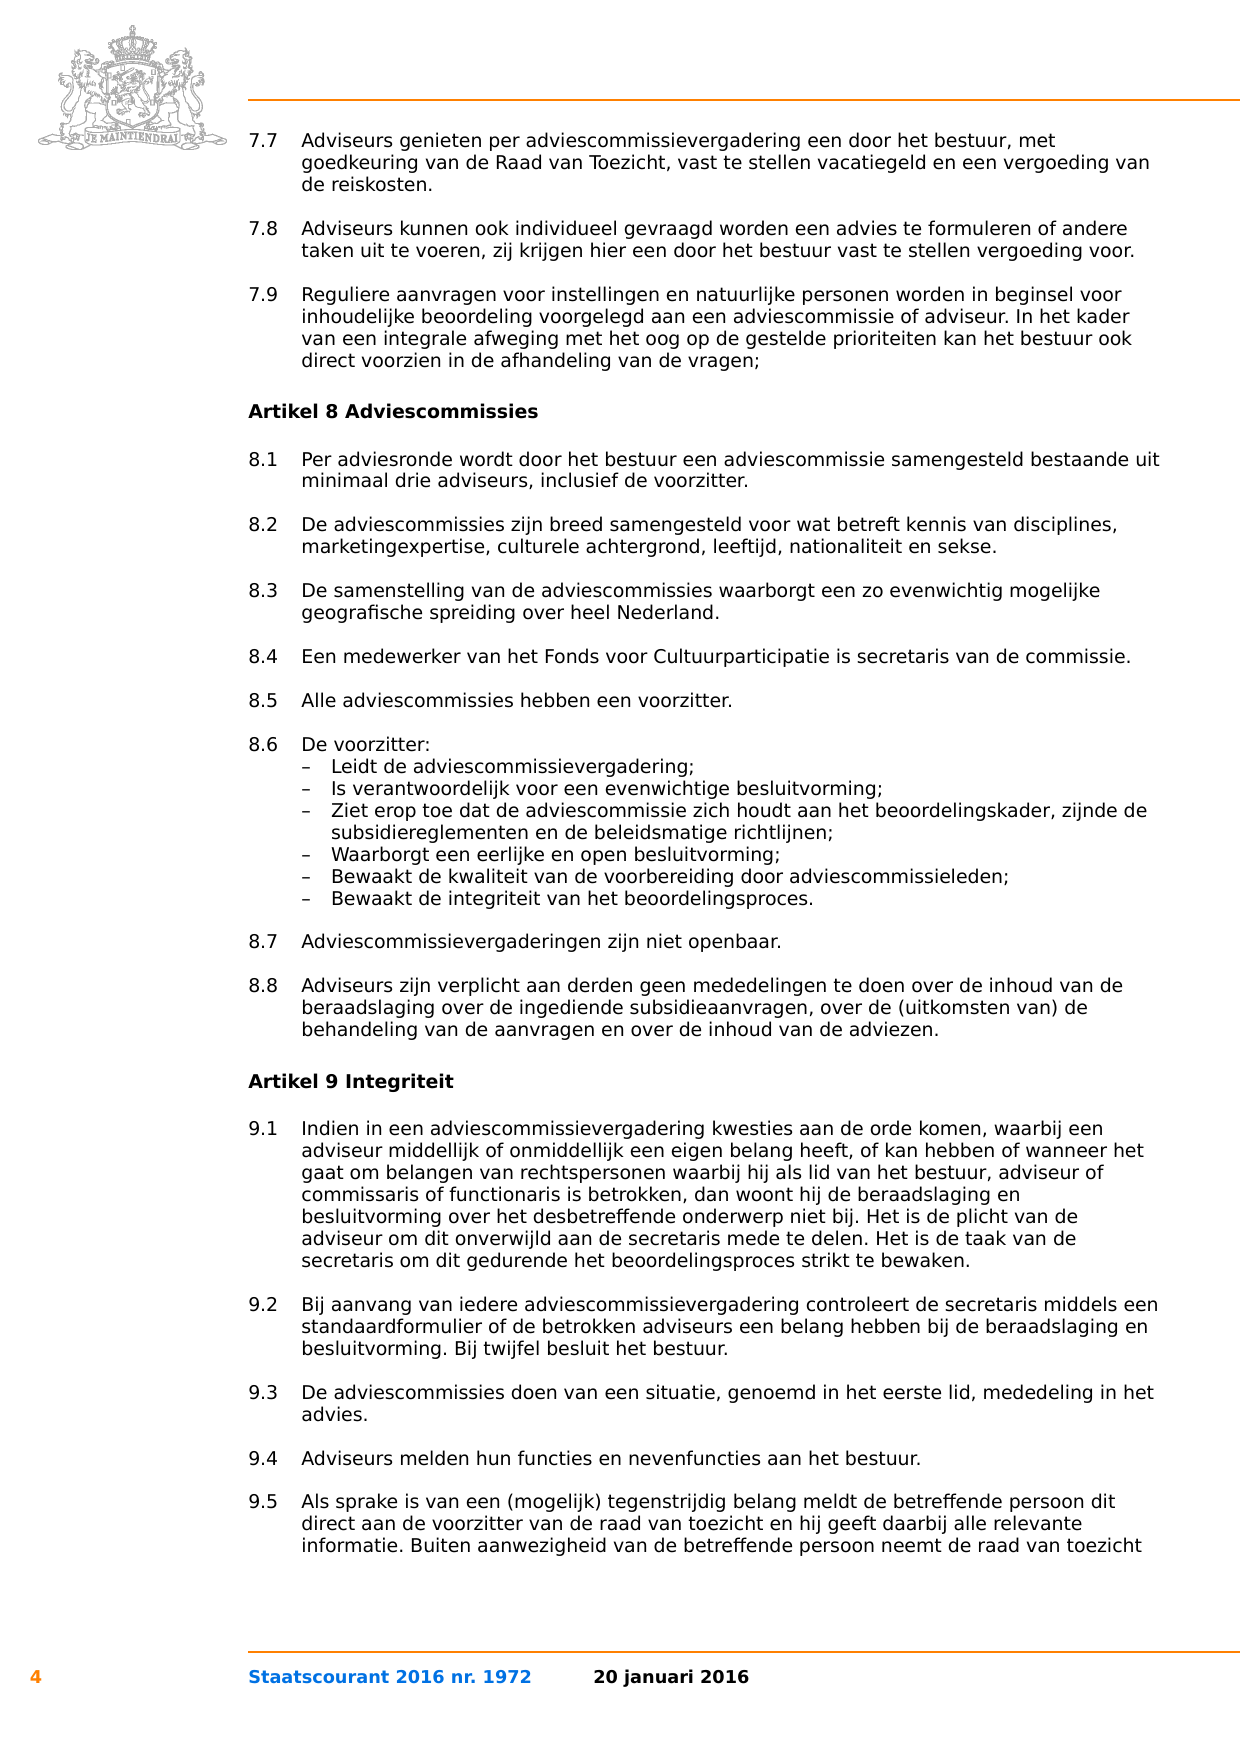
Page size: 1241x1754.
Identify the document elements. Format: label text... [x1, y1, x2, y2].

subtitle Artikel 9 Integriteit [248, 1071, 1163, 1093]
text 7.9 Reguliere aanvragen voor instellingen en natuurlijke personen worden in beginsel voor inhoudelijke beoordeling voorgelegd aan een adviescommissie of adviseur. In het kader van een integrale afweging met het oog op de gestelde prioriteiten kan het bestuur ook direct voorzien in de afhandeling van de vragen; [248, 283, 1163, 371]
text 9.3 De adviescommissies doen van een situatie, genoemd in het eerste lid, mededeling in het advies. [248, 1382, 1163, 1426]
text 9.1 Indien in een adviescommissievergadering kwesties aan de orde komen, waarbij een adviseur middellijk of onmiddellijk een eigen belang heeft, of kan hebben of wanneer het gaat om belangen van rechtspersonen waarbij hij als lid van het bestuur, adviseur of commissaris of functionaris is betrokken, dan woont hij de beraadslaging en besluitvorming over het desbetreffende onderwerp niet bij. Het is de plicht van de adviseur om dit onverwijld aan de secretaris mede te delen. Het is de taak van de secretaris om dit gedurende het beoordelingsproces strikt te bewaken. [248, 1118, 1163, 1272]
text 8.2 De adviescommissies zijn breed samengesteld voor wat betreft kennis van disciplines, marketingexpertise, culturele achtergrond, leeftijd, nationaliteit en sekse. [248, 514, 1163, 558]
text – Bewaakt de integriteit van het beoordelingsproces. [301, 887, 1163, 909]
text – Bewaakt de kwaliteit van de voorbereiding door adviescommissieleden; [301, 866, 1163, 887]
text – Leidt de adviescommissievergadering; [301, 756, 1163, 778]
picture [38, 25, 227, 150]
text – Ziet erop toe dat de adviescommissie zich houdt aan het beoordelingskader, zijnde de subsidiereglementen en de beleidsmatige richtlijnen; [301, 799, 1163, 843]
text 7.7 Adviseurs genieten per adviescommissievergadering een door het bestuur, met goedkeuring van de Raad van Toezicht, vast te stellen vacatiegeld en een vergoeding van de reiskosten. [248, 130, 1163, 196]
text 9.4 Adviseurs melden hun functies en nevenfuncties aan het bestuur. [248, 1447, 1163, 1469]
text 8.8 Adviseurs zijn verplicht aan derden geen mededelingen te doen over de inhoud van de beraadslaging over de ingediende subsidieaanvragen, over de (uitkomsten van) de behandeling van de aanvragen en over de inhoud van de adviezen. [248, 975, 1163, 1041]
text 9.2 Bij aanvang van iedere adviescommissievergadering controleert de secretaris middels een standaardformulier of de betrokken adviseurs een belang hebben bij de beraadslaging en besluitvorming. Bij twijfel besluit het bestuur. [248, 1294, 1163, 1360]
text 8.6 De voorzitter: [248, 734, 1163, 756]
subtitle Artikel 8 Adviescommissies [248, 401, 1163, 423]
text 8.5 Alle adviescommissies hebben een voorzitter. [248, 690, 1163, 712]
text 8.7 Adviescommissievergaderingen zijn niet openbaar. [248, 931, 1163, 953]
text 9.5 Als sprake is van een (mogelijk) tegenstrijdig belang meldt de betreffende persoon dit direct aan de voorzitter van de raad van toezicht en hij geeft daarbij alle relevante informatie. Buiten aanwezigheid van de betreffende persoon neemt de raad van toezicht [248, 1491, 1163, 1557]
text 7.8 Adviseurs kunnen ook individueel gevraagd worden een advies te formuleren of andere taken uit te voeren, zij krijgen hier een door het bestuur vast te stellen vergoeding voor. [248, 218, 1163, 262]
text 8.1 Per adviesronde wordt door het bestuur een adviescommissie samengesteld bestaande uit minimaal drie adviseurs, inclusief de voorzitter. [248, 448, 1163, 492]
text – Is verantwoordelijk voor een evenwichtige besluitvorming; [301, 778, 1163, 799]
text 8.3 De samenstelling van de adviescommissies waarborgt een zo evenwichtig mogelijke geografische spreiding over heel Nederland. [248, 580, 1163, 624]
text – Waarborgt een eerlijke en open besluitvorming; [301, 843, 1163, 866]
text 8.4 Een medewerker van het Fonds voor Cultuurparticipatie is secretaris van de commissie. [248, 646, 1163, 668]
